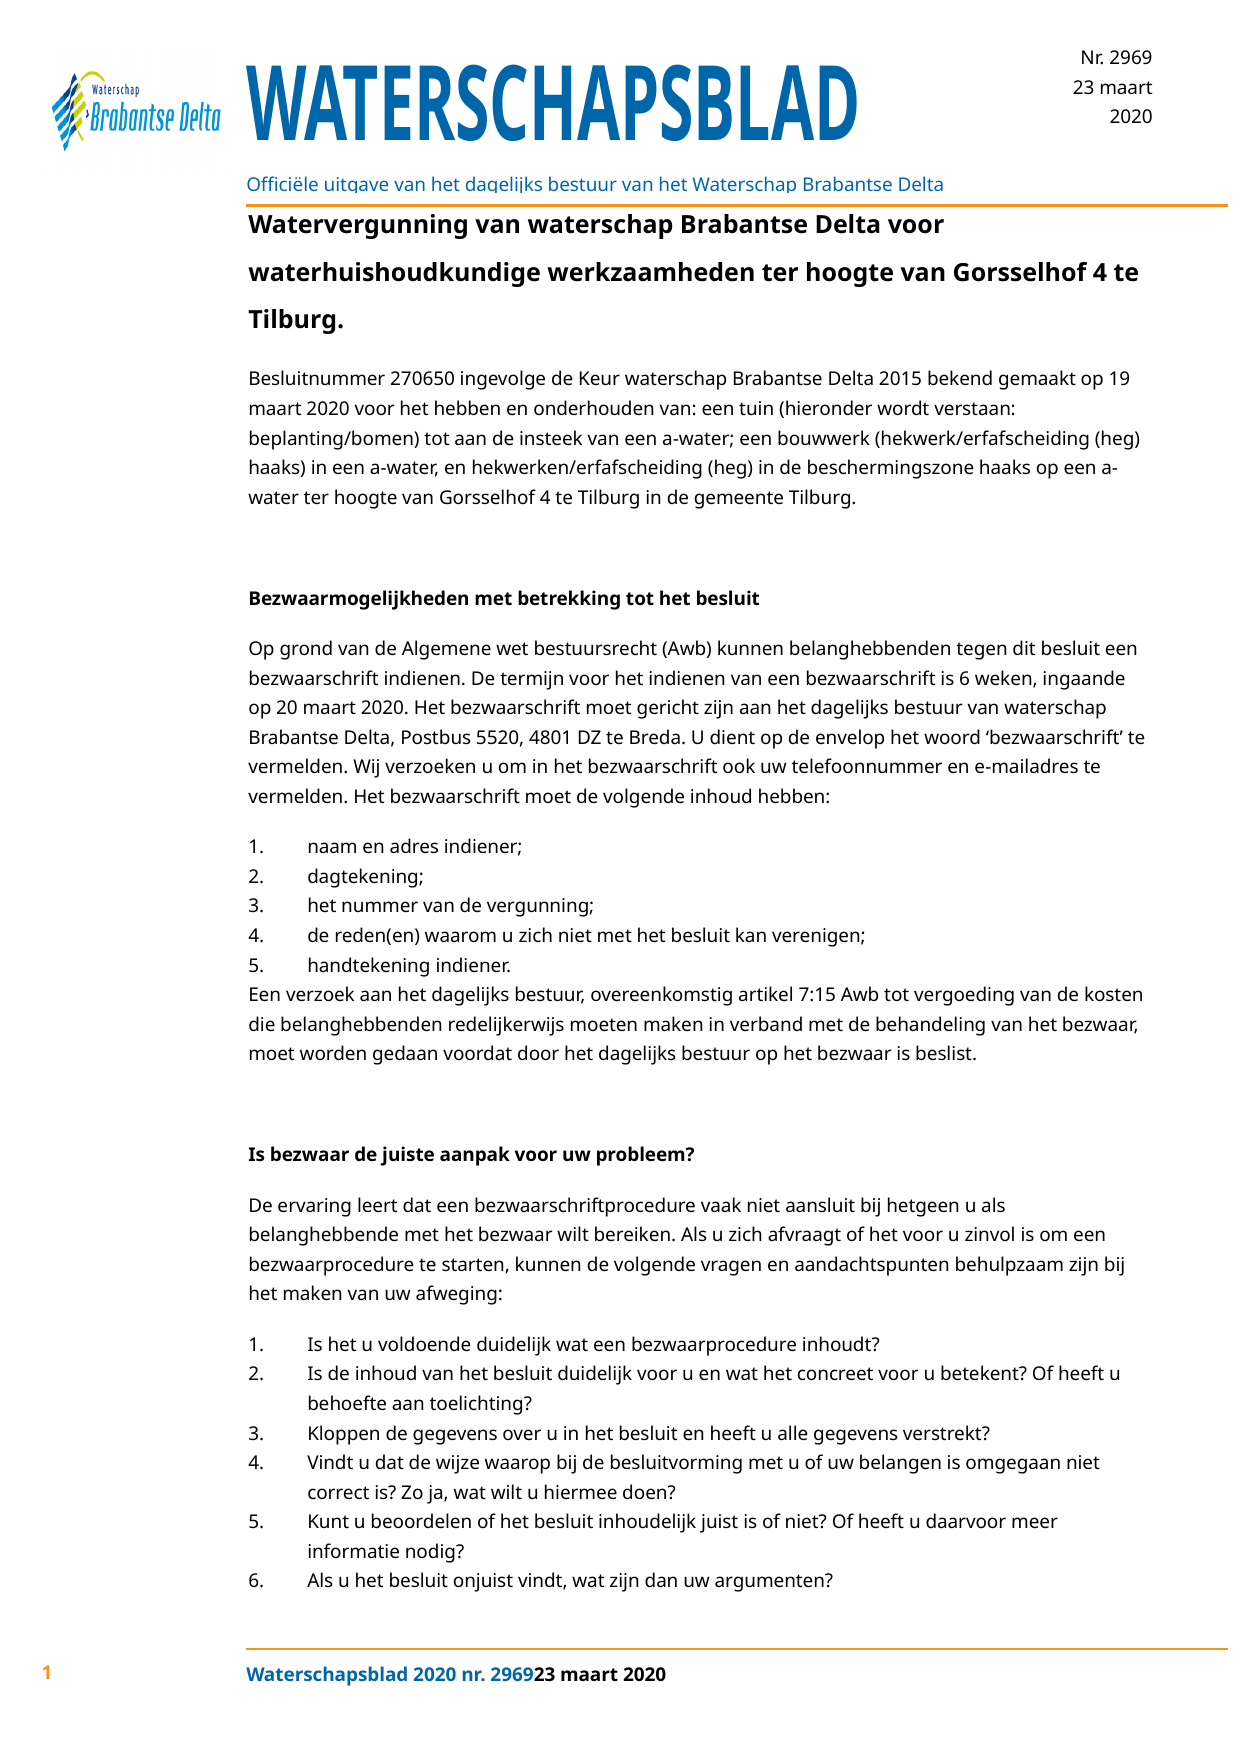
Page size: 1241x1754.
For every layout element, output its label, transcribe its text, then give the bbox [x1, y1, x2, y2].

list Als u het besluit onjuist vindt, wat zijn dan uw argumenten? [248, 1568, 1152, 1593]
text De ervaring leert dat een bezwaarschriftprocedure vaak niet aansluit bij hetgeen u als belanghebbende met het bezwaar wilt bereiken. Als u zich afvraagt of het voor u zinvol is om een bezwaarprocedure te starten, kunnen de volgende vragen en aandachtspunten behulpzaam zijn bij het maken van uw afweging: [248, 1192, 1152, 1306]
text Op grond van de Algemene wet bestuursrecht (Awb) kunnen belanghebbenden tegen dit besluit een bezwaarschrift indienen. De termijn voor het indienen van een bezwaarschrift is 6 weken, ingaande op 20 maart 2020. Het bezwaarschrift moet gericht zijn aan het dagelijks bestuur van waterschap Brabantse Delta, Postbus 5520, 4801 DZ te Breda. U dient op de envelop het woord ‘bezwaarschrift’ te vermelden. Wij verzoeken u om in het bezwaarschrift ook uw telefoonnummer en e‑mailadres te vermelden. Het bezwaarschrift moet de volgende inhoud hebben: [248, 635, 1152, 809]
list Is het u voldoende duidelijk wat een bezwaarprocedure inhoudt? [248, 1331, 1152, 1357]
list naam en adres indiener; [248, 833, 1152, 859]
list de reden(en) waarom u zich niet met het besluit kan verenigen; [248, 922, 1152, 948]
text Is bezwaar de juiste aanpak voor uw probleem? [248, 1141, 1152, 1167]
text Bezwaarmogelijkheden met betrekking tot het besluit [248, 585, 1152, 610]
text Een verzoek aan het dagelijks bestuur, overeenkomstig artikel 7:15 Awb tot vergoeding van de kosten die belanghebbenden redelijkerwijs moeten maken in verband met de behandeling van het bezwaar, moet worden gedaan voordat door het dagelijks bestuur op het bezwaar is beslist. [248, 981, 1152, 1066]
list Is de inhoud van het besluit duidelijk voor u en wat het concreet voor u betekent? Of heeft u behoefte aan toelichting? [248, 1361, 1152, 1416]
list Kloppen de gegevens over u in het besluit en heeft u alle gegevens verstrekt? [248, 1420, 1152, 1445]
list het nummer van de vergunning; [248, 893, 1152, 918]
text Watervergunning van waterschap Brabantse Delta voor waterhuishoudkundige werkzaamheden ter hoogte van Gorsselhof 4 te Tilburg. [248, 207, 1152, 336]
list Vindt u dat de wijze waarop bij de besluitvorming met u of uw belangen is omgegaan niet correct is? Zo ja, wat wilt u hiermee doen? [248, 1449, 1152, 1504]
list Kunt u beoordelen of het besluit inhoudelijk juist is of niet? Of heeft u daarvoor meer informatie nodig? [248, 1508, 1152, 1564]
list handtekening indiener. [248, 952, 1152, 977]
list dagtekening; [248, 863, 1152, 889]
text Besluitnummer 270650 ingevolge de Keur waterschap Brabantse Delta 2015 bekend gemaakt op 19 maart 2020 voor het hebben en onderhouden van: een tuin (hieronder wordt verstaan: beplanting/bomen) tot aan de insteek van een a-water; een bouwwerk (hekwerk/erfafscheiding (heg) haaks) in een a-water, en hekwerken/erfafscheiding (heg) in de beschermingszone haaks op een a-water ter hoogte van Gorsselhof 4 te Tilburg in de gemeente Tilburg. [248, 366, 1152, 509]
picture [41, 47, 231, 172]
